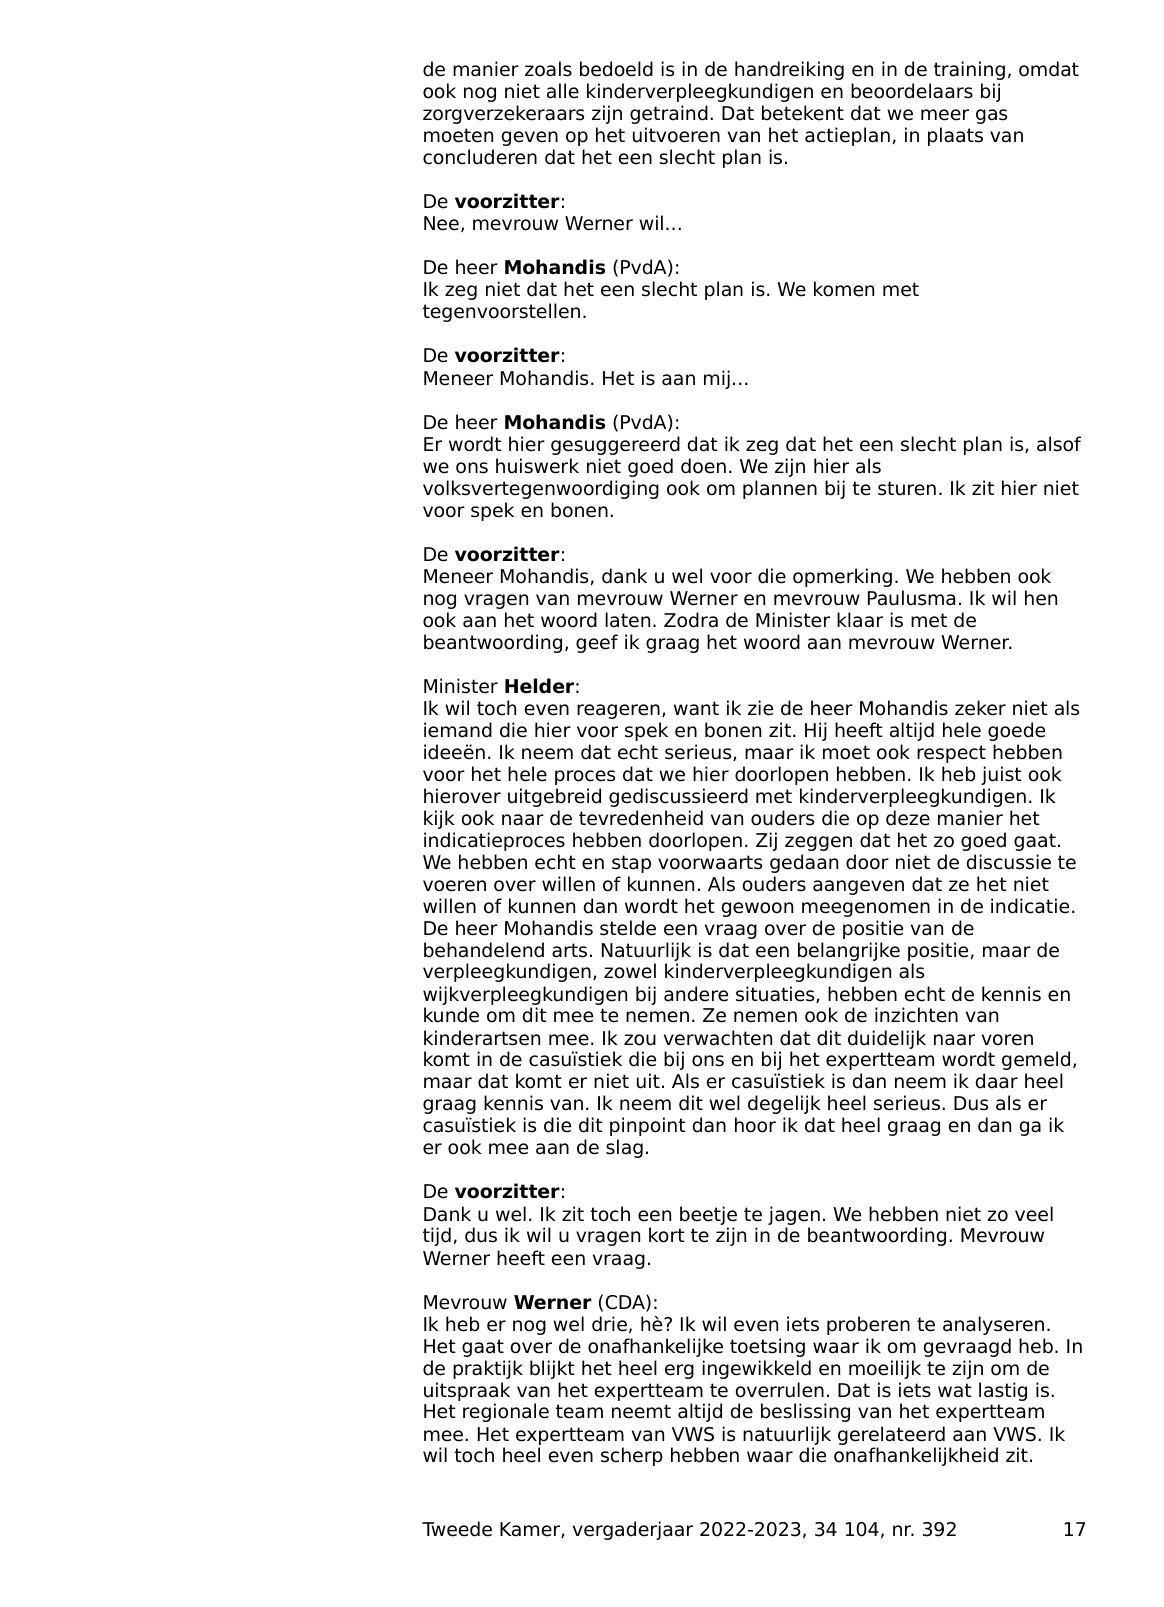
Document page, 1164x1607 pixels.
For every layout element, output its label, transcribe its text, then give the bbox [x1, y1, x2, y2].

text De heer Mohandis (PvdA): [422, 257, 1087, 279]
text Meneer Mohandis, dank u wel voor die opmerking. We hebben ook nog vragen van mevrouw Werner en mevrouw Paulusma. Ik wil hen ook aan het woord laten. Zodra de Minister klaar is met de beantwoording, geef ik graag het woord aan mevrouw Werner. [422, 566, 1087, 653]
text Ik heb er nog wel drie, hè? Ik wil even iets proberen te analyseren. Het gaat over de onafhankelijke toetsing waar ik om gevraagd heb. In de praktijk blijkt het heel erg ingewikkeld en moeilijk te zijn om de uitspraak van het expertteam te overrulen. Dat is iets wat lastig is. Het regionale team neemt altijd de beslissing van het expertteam mee. Het expertteam van VWS is natuurlijk gerelateerd aan VWS. Ik wil toch heel even scherp hebben waar die onafhankelijkheid zit. [422, 1313, 1087, 1467]
text Er wordt hier gesuggereerd dat ik zeg dat het een slecht plan is, alsof we ons huiswerk niet goed doen. We zijn hier als volksvertegenwoordiging ook om plannen bij te sturen. Ik zit hier niet voor spek en bonen. [422, 433, 1087, 521]
text Mevrouw Werner (CDA): [422, 1292, 1087, 1313]
text de manier zoals bedoeld is in de handreiking en in de training, omdat ook nog niet alle kinderverpleegkundigen en beoordelaars bij zorgverzekeraars zijn getraind. Dat betekent dat we meer gas moeten geven op het uitvoeren van het actieplan, in plaats van concluderen dat het een slecht plan is. [422, 59, 1087, 169]
text De heer Mohandis (PvdA): [422, 412, 1087, 433]
text Nee, mevrouw Werner wil... [422, 213, 1087, 235]
text De heer Mohandis stelde een vraag over de positie van de behandelend arts. Natuurlijk is dat een belangrijke positie, maar de verpleegkundigen, zowel kinderverpleegkundigen als wijkverpleegkundigen bij andere situaties, hebben echt de kennis en kunde om dit mee te nemen. Ze nemen ook de inzichten van kinderartsen mee. Ik zou verwachten dat dit duidelijk naar voren komt in de casuïstiek die bij ons en bij het expertteam wordt gemeld, maar dat komt er niet uit. Als er casuïstiek is dan neem ik daar heel graag kennis van. Ik neem dit wel degelijk heel serieus. Dus als er casuïstiek is die dit pinpoint dan hoor ik dat heel graag en dan ga ik er ook mee aan de slag. [422, 917, 1087, 1159]
text Meneer Mohandis. Het is aan mij... [422, 367, 1087, 389]
text Minister Helder: [422, 676, 1087, 698]
text Dank u wel. Ik zit toch een beetje te jagen. We hebben niet zo veel tijd, dus ik wil u vragen kort te zijn in de beantwoording. Mevrouw Werner heeft een vraag. [422, 1203, 1087, 1269]
text De voorzitter: [422, 345, 1087, 367]
text De voorzitter: [422, 191, 1087, 213]
text De voorzitter: [422, 1181, 1087, 1203]
text Ik zeg niet dat het een slecht plan is. We komen met tegenvoorstellen. [422, 279, 1087, 323]
text Ik wil toch even reageren, want ik zie de heer Mohandis zeker niet als iemand die hier voor spek en bonen zit. Hij heeft altijd hele goede ideeën. Ik neem dat echt serieus, maar ik moet ook respect hebben voor het hele proces dat we hier doorlopen hebben. Ik heb juist ook hierover uitgebreid gediscussieerd met kinderverpleegkundigen. Ik kijk ook naar de tevredenheid van ouders die op deze manier het indicatieproces hebben doorlopen. Zij zeggen dat het zo goed gaat. We hebben echt en stap voorwaarts gedaan door niet de discussie te voeren over willen of kunnen. Als ouders aangeven dat ze het niet willen of kunnen dan wordt het gewoon meegenomen in de indicatie. [422, 698, 1087, 917]
text De voorzitter: [422, 544, 1087, 566]
